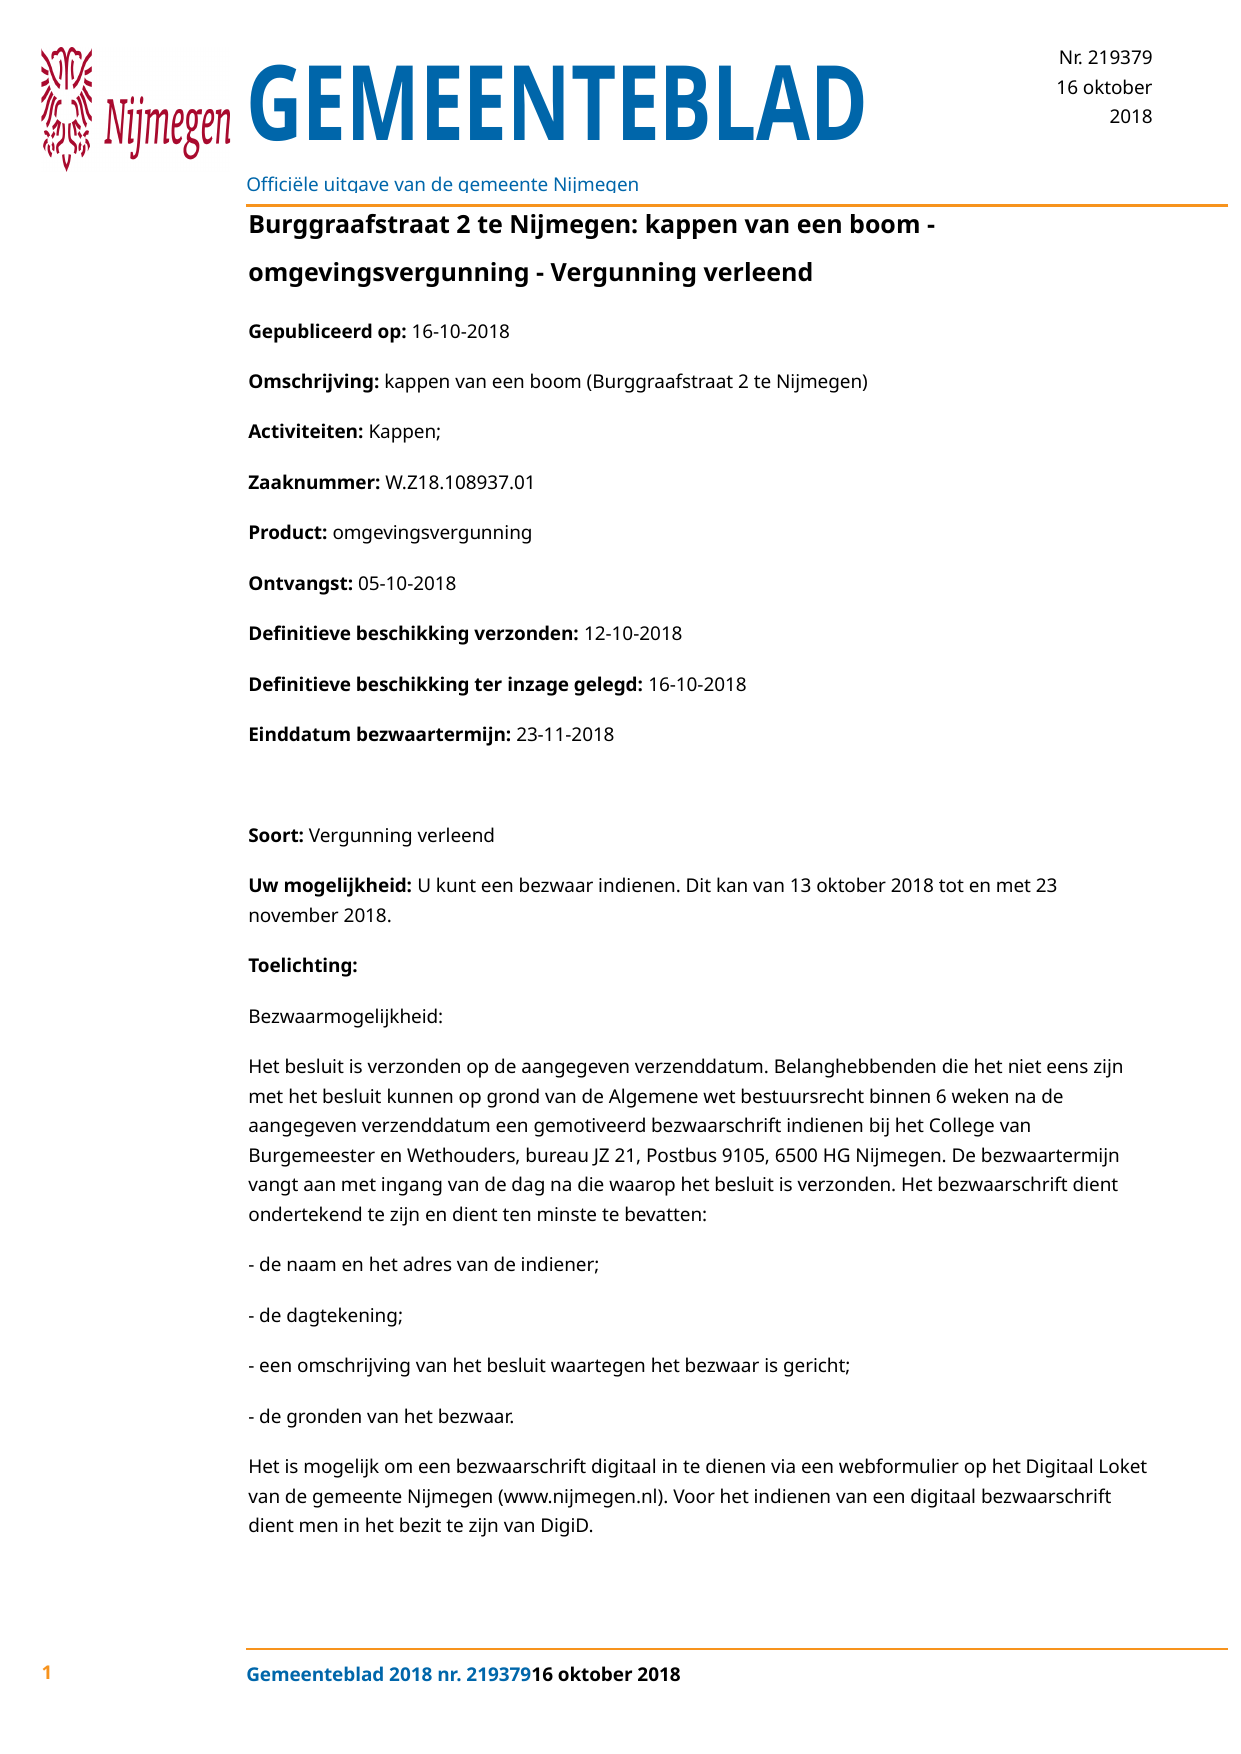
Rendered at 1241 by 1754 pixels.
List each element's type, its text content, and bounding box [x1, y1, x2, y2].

text Ontvangst: 05-10-2018 [248, 570, 1152, 596]
text Toelichting: [248, 952, 1152, 978]
text Zaaknummer: W.Z18.108937.01 [248, 469, 1152, 495]
text - de naam en het adres van de indiener; [248, 1252, 1152, 1277]
text Gepubliceerd op: 16-10-2018 [248, 318, 1152, 344]
text - een omschrijving van het besluit waartegen het bezwaar is gericht; [248, 1352, 1152, 1378]
text Burggraafstraat 2 te Nijmegen: kappen van een boom - omgevingsvergunning - Vergunning verleend [248, 207, 1152, 288]
text Definitieve beschikking verzonden: 12-10-2018 [248, 620, 1152, 646]
text Definitieve beschikking ter inzage gelegd: 16-10-2018 [248, 671, 1152, 697]
text Soort: Vergunning verleend [248, 822, 1152, 848]
picture [41, 47, 231, 172]
text Het besluit is verzonden op de aangegeven verzenddatum. Belanghebbenden die het niet eens zijn met het besluit kunnen op grond van de Algemene wet bestuursrecht binnen 6 weken na de aangegeven verzenddatum een gemotiveerd bezwaarschrift indienen bij het College van Burgemeester en Wethouders, bureau JZ 21, Postbus 9105, 6500 HG Nijmegen. De bezwaartermijn vangt aan met ingang van de dag na die waarop het besluit is verzonden. Het bezwaarschrift dient ondertekend te zijn en dient ten minste te bevatten: [248, 1053, 1152, 1227]
text - de dagtekening; [248, 1302, 1152, 1328]
text Het is mogelijk om een bezwaarschrift digitaal in te dienen via een webformulier op het Digitaal Loket van de gemeente Nijmegen (www.nijmegen.nl). Voor het indienen van een digitaal bezwaarschrift dient men in het bezit te zijn van DigiD. [248, 1453, 1152, 1538]
text Bezwaarmogelijkheid: [248, 1003, 1152, 1029]
text Uw mogelijkheid: U kunt een bezwaar indienen. Dit kan van 13 oktober 2018 tot en met 23 november 2018. [248, 872, 1152, 928]
text - de gronden van het bezwaar. [248, 1403, 1152, 1429]
text Omschrijving: kappen van een boom (Burggraafstraat 2 te Nijmegen) [248, 368, 1152, 394]
text Product: omgevingsvergunning [248, 519, 1152, 545]
text Activiteiten: Kappen; [248, 419, 1152, 444]
text Einddatum bezwaartermijn: 23-11-2018 [248, 721, 1152, 747]
